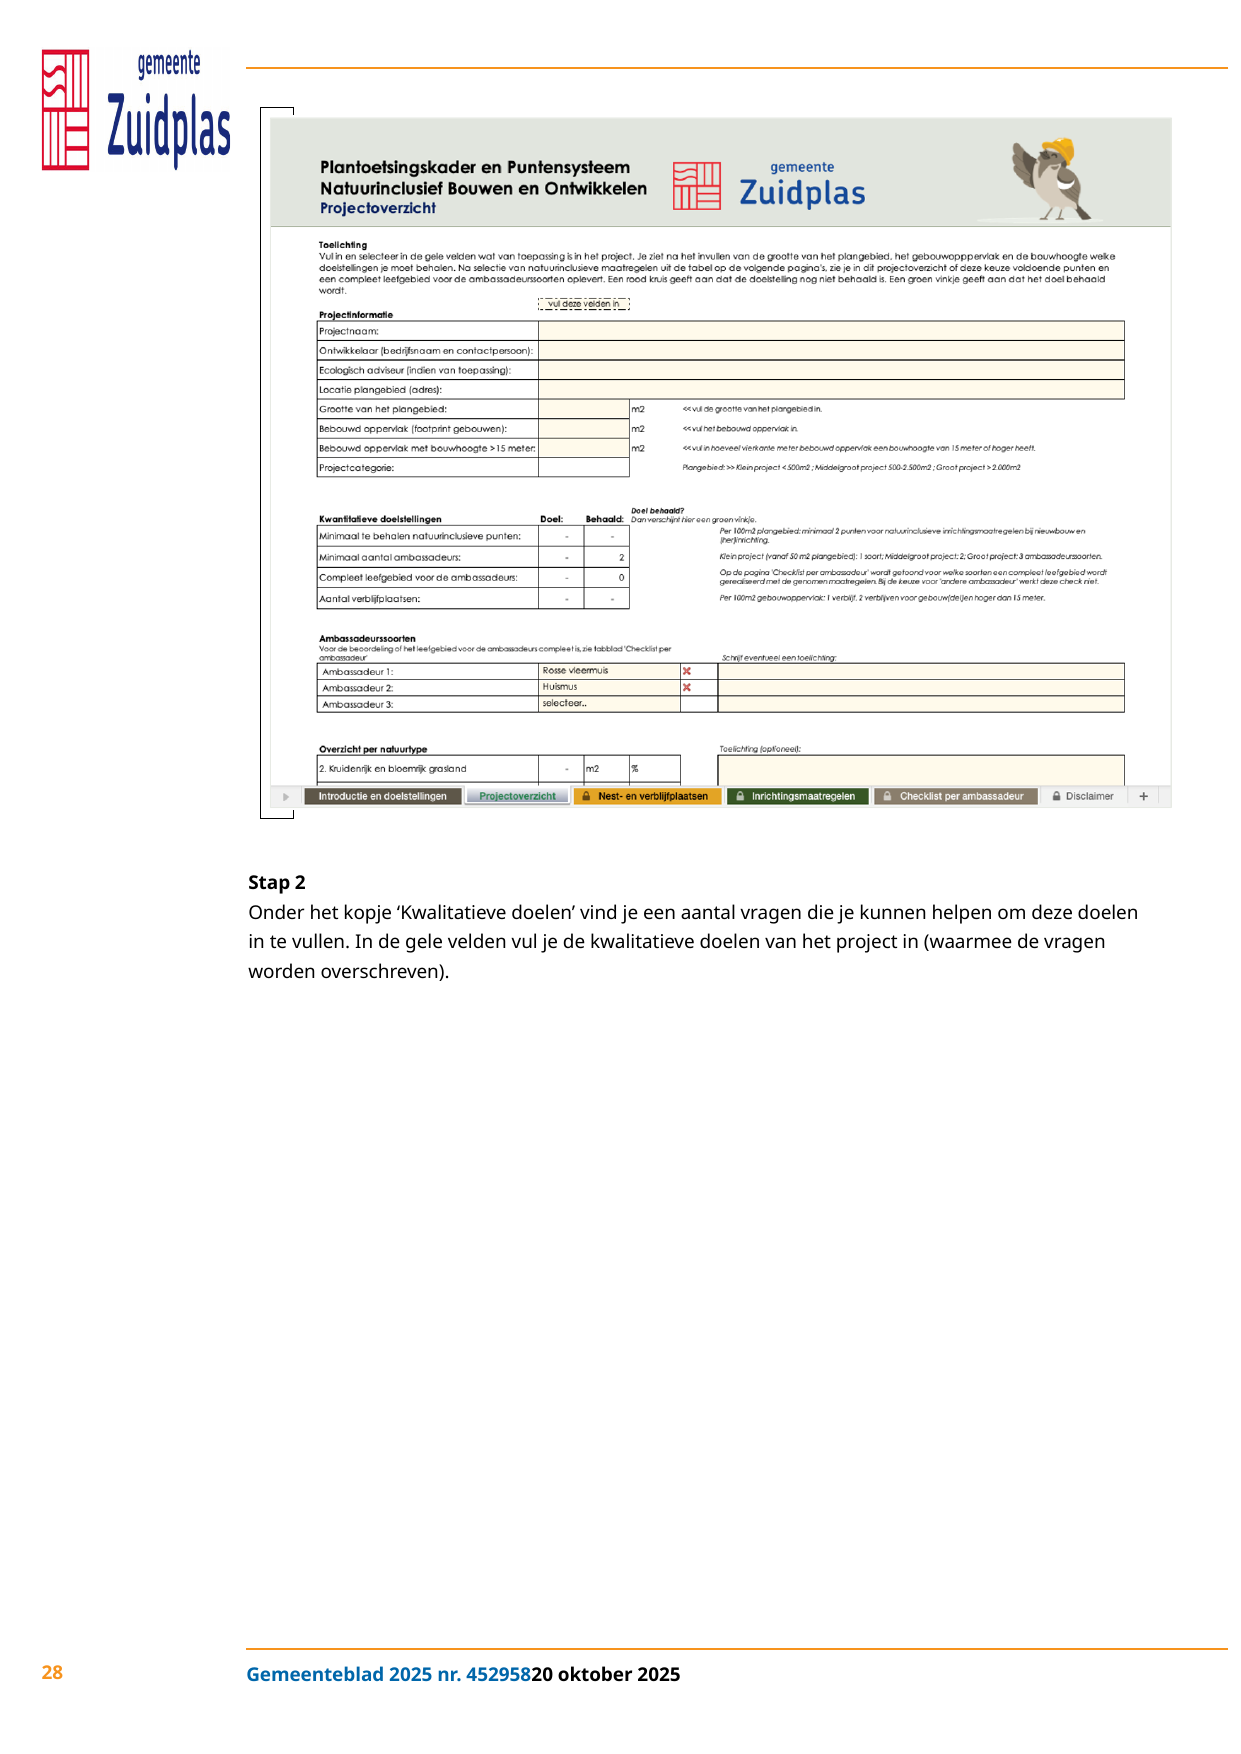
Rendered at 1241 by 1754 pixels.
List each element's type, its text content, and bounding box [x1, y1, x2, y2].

text Stap 2 [248, 869, 1152, 895]
picture [41, 47, 231, 172]
picture [268, 115, 1173, 810]
text Onder het kopje ‘Kwalitatieve doelen’ vind je een aantal vragen die je kunnen helpen om deze doelen in te vullen. In de gele velden vul je de kwalitatieve doelen van het project in (waarmee de vragen worden overschreven). [248, 899, 1152, 984]
